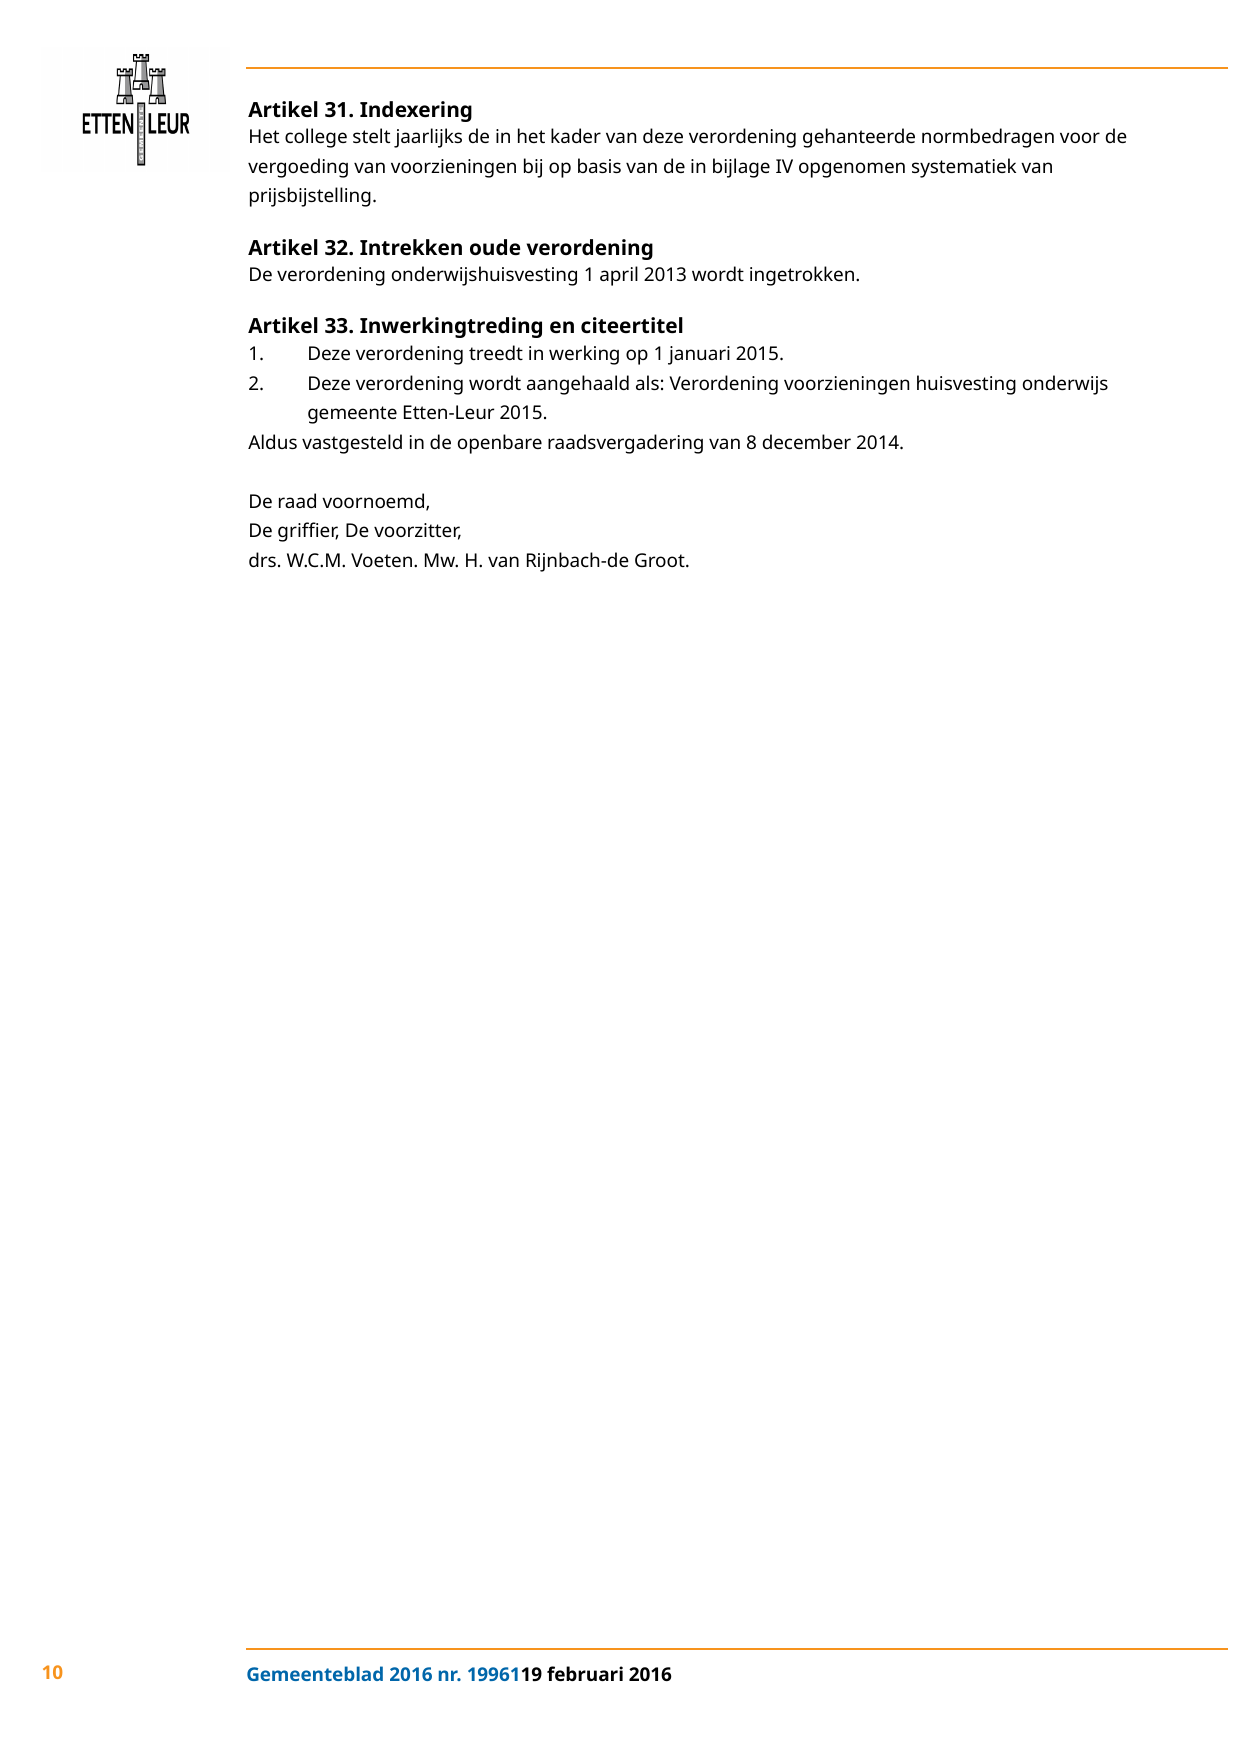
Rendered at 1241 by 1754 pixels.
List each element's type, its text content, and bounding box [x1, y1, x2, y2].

list Deze verordening treedt in werking op 1 januari 2015. [248, 340, 1152, 366]
text drs. W.C.M. Voeten. Mw. H. van Rijnbach-de Groot. [248, 547, 1152, 573]
text Aldus vastgesteld in de openbare raadsvergadering van 8 december 2014. [248, 429, 1152, 454]
text Het college stelt jaarlijks de in het kader van deze verordening gehanteerde normbedragen voor de vergoeding van voorzieningen bij op basis van de in bijlage IV opgenomen systematiek van prijsbijstelling. [248, 123, 1152, 208]
text Artikel 32. Intrekken oude verordening [248, 233, 1152, 261]
text Artikel 33. Inwerkingtreding en citeertitel [248, 312, 1152, 340]
list Deze verordening wordt aangehaald als: Verordening voorzieningen huisvesting onderwijs gemeente Etten-Leur 2015. [248, 370, 1152, 425]
picture [41, 47, 231, 172]
text De raad voornoemd, [248, 488, 1152, 514]
text Artikel 31. Indexering [248, 95, 1152, 123]
text De griffier, De voorzitter, [248, 518, 1152, 543]
text De verordening onderwijshuisvesting 1 april 2013 wordt ingetrokken. [248, 261, 1152, 287]
